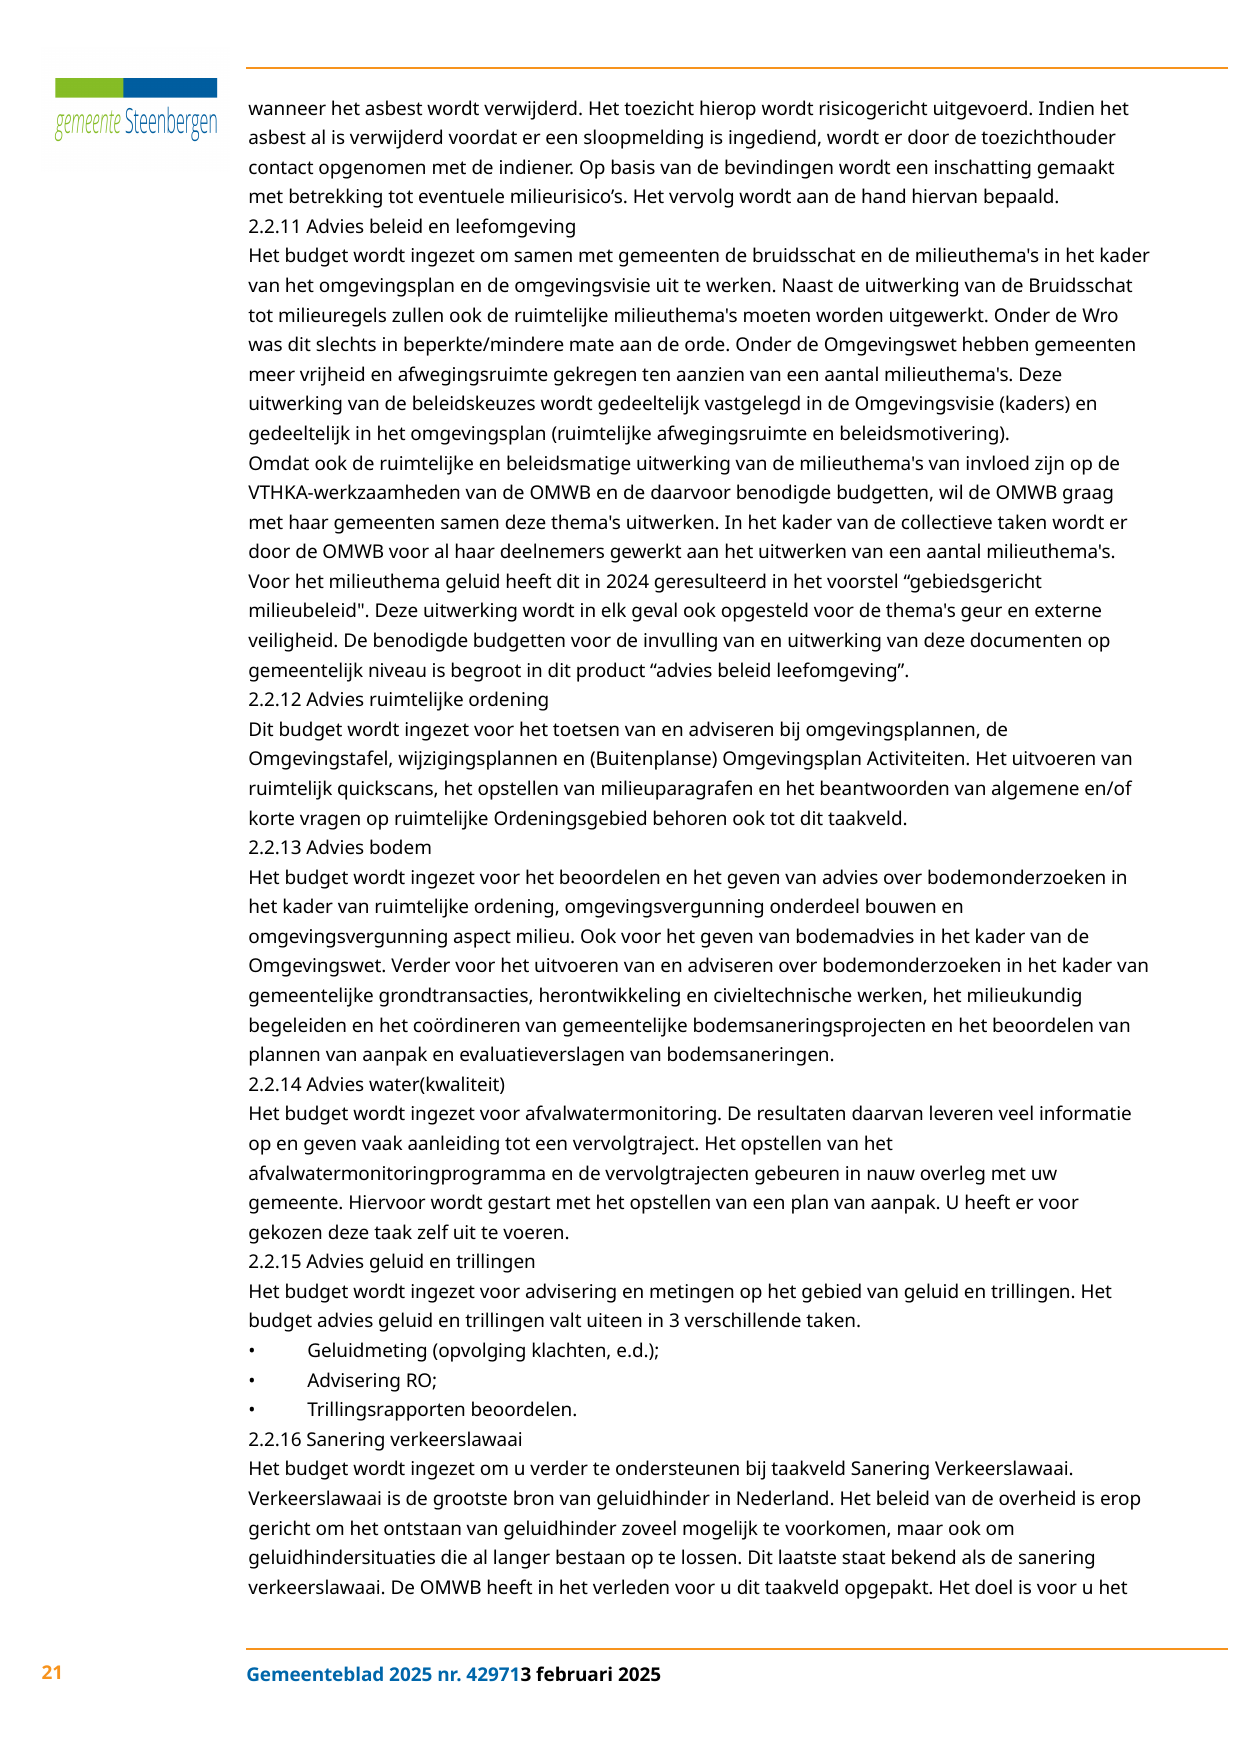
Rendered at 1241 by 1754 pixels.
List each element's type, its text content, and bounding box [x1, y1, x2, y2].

text 2.2.16 Sanering verkeerslawaai [248, 1426, 1152, 1452]
text Dit budget wordt ingezet voor het toetsen van en adviseren bij omgevingsplannen, de Omgevingstafel, wijzigingsplannen en (Buitenplanse) Omgevingsplan Activiteiten. Het uitvoeren van ruimtelijk quickscans, het opstellen van milieuparagrafen en het beantwoorden van algemene en/of korte vragen op ruimtelijke Ordeningsgebied behoren ook tot dit taakveld. [248, 716, 1152, 831]
text Het budget wordt ingezet voor advisering en metingen op het gebied van geluid en trillingen. Het budget advies geluid en trillingen valt uiteen in 3 verschillende taken. [248, 1278, 1152, 1333]
text Het budget wordt ingezet voor het beoordelen en het geven van advies over bodemonderzoeken in het kader van ruimtelijke ordening, omgevingsvergunning onderdeel bouwen en omgevingsvergunning aspect milieu. Ook voor het geven van bodemadvies in het kader van de Omgevingswet. Verder voor het uitvoeren van en adviseren over bodemonderzoeken in het kader van gemeentelijke grondtransacties, herontwikkeling en civieltechnische werken, het milieukundig begeleiden en het coördineren van gemeentelijke bodemsaneringsprojecten en het beoordelen van plannen van aanpak en evaluatieverslagen van bodemsaneringen. [248, 864, 1152, 1067]
text 2.2.13 Advies bodem [248, 834, 1152, 860]
text wanneer het asbest wordt verwijderd. Het toezicht hierop wordt risicogericht uitgevoerd. Indien het asbest al is verwijderd voordat er een sloopmelding is ingediend, wordt er door de toezichthouder contact opgenomen met de indiener. Op basis van de bevindingen wordt een inschatting gemaakt met betrekking tot eventuele milieurisico’s. Het vervolg wordt aan de hand hiervan bepaald. [248, 95, 1152, 209]
list Geluidmeting (opvolging klachten, e.d.); [248, 1337, 1152, 1363]
list Advisering RO; [248, 1367, 1152, 1393]
text 2.2.14 Advies water(kwaliteit) [248, 1071, 1152, 1097]
text Het budget wordt ingezet voor afvalwatermonitoring. De resultaten daarvan leveren veel informatie op en geven vaak aanleiding tot een vervolgtraject. Het opstellen van het afvalwatermonitoringprogramma en de vervolgtrajecten gebeuren in nauw overleg met uw gemeente. Hiervoor wordt gestart met het opstellen van een plan van aanpak. U heeft er voor gekozen deze taak zelf uit te voeren. [248, 1101, 1152, 1245]
picture [41, 47, 231, 172]
text 2.2.15 Advies geluid en trillingen [248, 1248, 1152, 1274]
text Omdat ook de ruimtelijke en beleidsmatige uitwerking van de milieuthema's van invloed zijn op de VTHKA-werkzaamheden van de OMWB en de daarvoor benodigde budgetten, wil de OMWB graag met haar gemeenten samen deze thema's uitwerken. In het kader van de collectieve taken wordt er door de OMWB voor al haar deelnemers gewerkt aan het uitwerken van een aantal milieuthema's. Voor het milieuthema geluid heeft dit in 2024 geresulteerd in het voorstel “gebiedsgericht milieubeleid". Deze uitwerking wordt in elk geval ook opgesteld voor de thema's geur en externe veiligheid. De benodigde budgetten voor de invulling van en uitwerking van deze documenten op gemeentelijk niveau is begroot in dit product “advies beleid leefomgeving”. [248, 450, 1152, 683]
text 2.2.12 Advies ruimtelijke ordening [248, 686, 1152, 712]
text 2.2.11 Advies beleid en leefomgeving [248, 213, 1152, 239]
text Het budget wordt ingezet om samen met gemeenten de bruidsschat en de milieuthema's in het kader van het omgevingsplan en de omgevingsvisie uit te werken. Naast de uitwerking van de Bruidsschat tot milieuregels zullen ook de ruimtelijke milieuthema's moeten worden uitgewerkt. Onder de Wro was dit slechts in beperkte/mindere mate aan de orde. Onder de Omgevingswet hebben gemeenten meer vrijheid en afwegingsruimte gekregen ten aanzien van een aantal milieuthema's. Deze uitwerking van de beleidskeuzes wordt gedeeltelijk vastgelegd in de Omgevingsvisie (kaders) en gedeeltelijk in het omgevingsplan (ruimtelijke afwegingsruimte en beleidsmotivering). [248, 243, 1152, 446]
text Het budget wordt ingezet om u verder te ondersteunen bij taakveld Sanering Verkeerslawaai. Verkeerslawaai is de grootste bron van geluidhinder in Nederland. Het beleid van de overheid is erop gericht om het ontstaan van geluidhinder zoveel mogelijk te voorkomen, maar ook om geluidhindersituaties die al langer bestaan op te lossen. Dit laatste staat bekend als de sanering verkeerslawaai. De OMWB heeft in het verleden voor u dit taakveld opgepakt. Het doel is voor u het [248, 1456, 1152, 1600]
list Trillingsrapporten beoordelen. [248, 1396, 1152, 1422]
